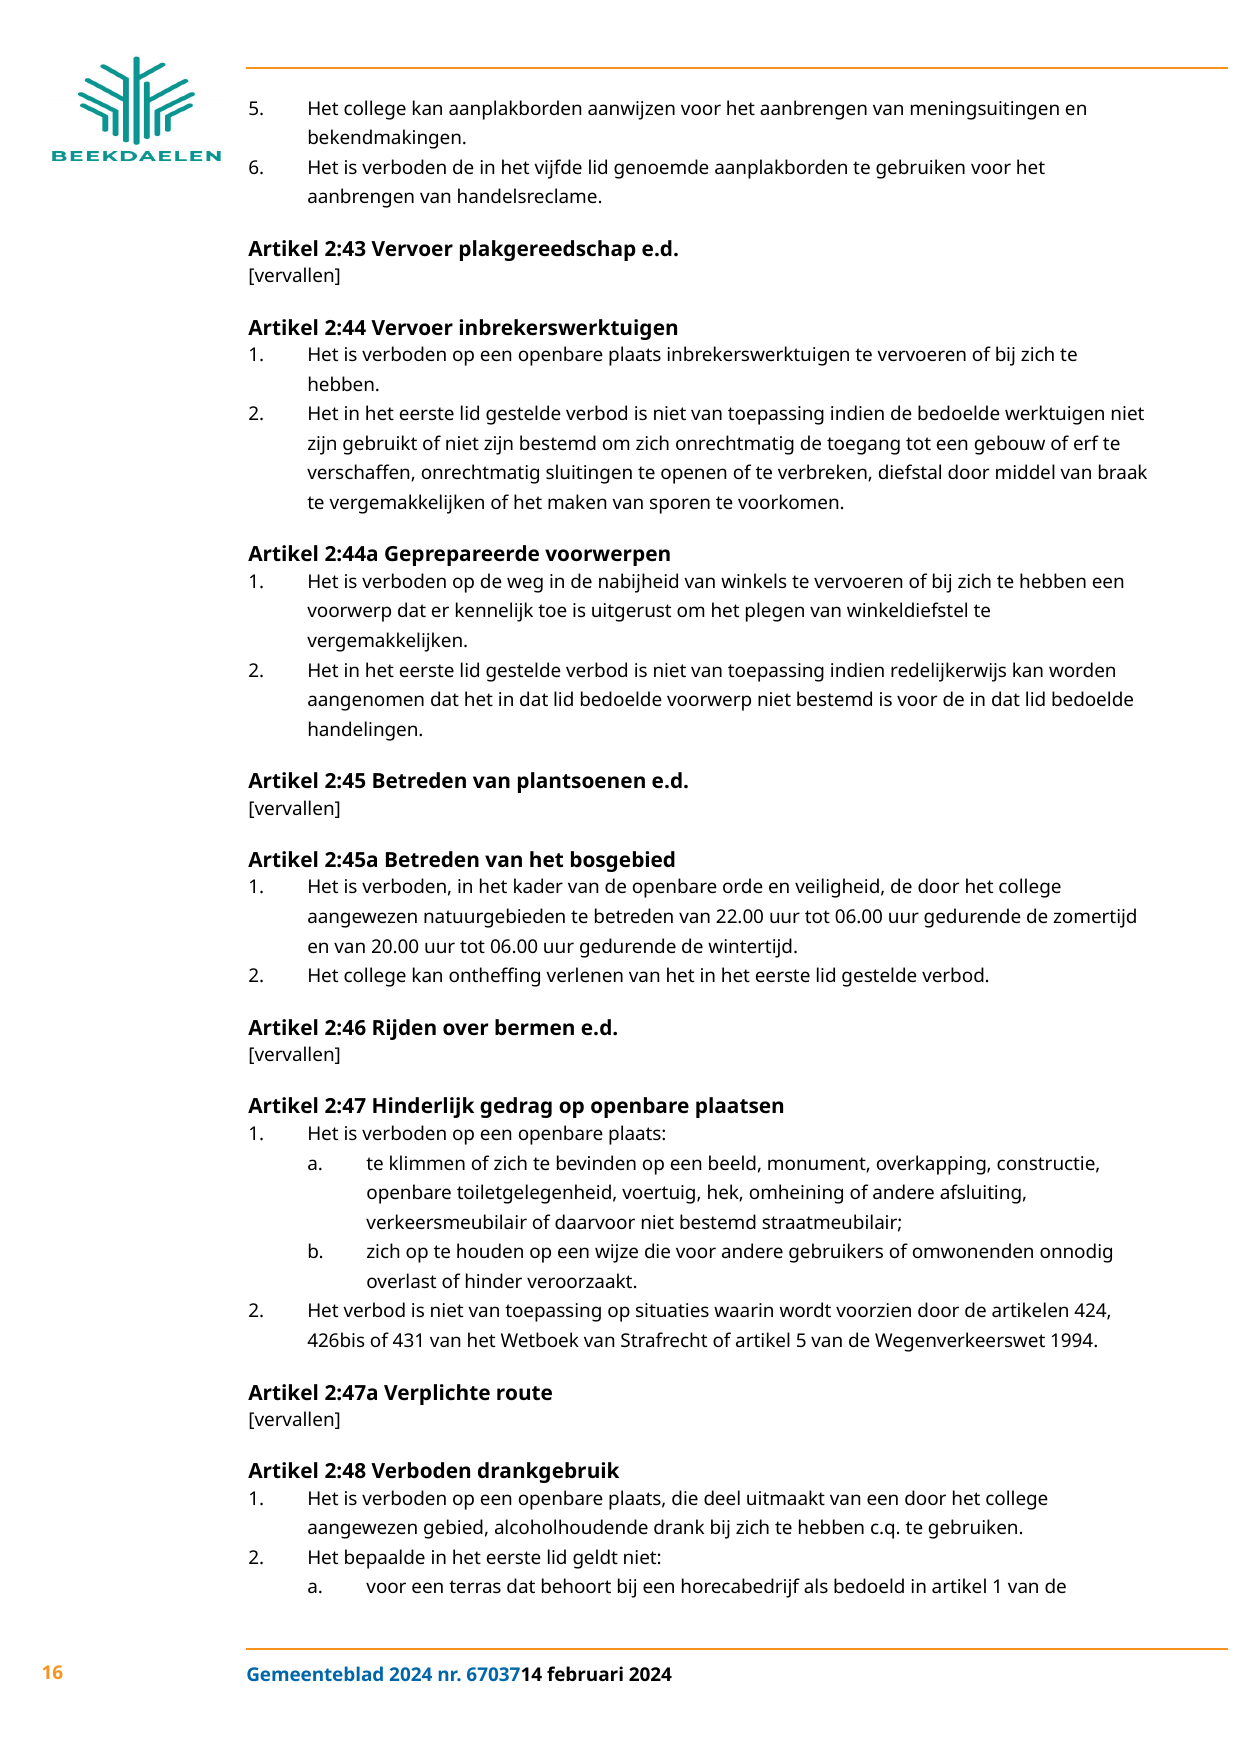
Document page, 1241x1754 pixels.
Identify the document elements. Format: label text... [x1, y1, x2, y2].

list te klimmen of zich te bevinden op een beeld, monument, overkapping, constructie, openbare toiletgelegenheid, voertuig, hek, omheining of andere afsluiting, verkeersmeubilair of daarvoor niet bestemd straatmeubilair; [307, 1150, 1152, 1234]
list zich op te houden op een wijze die voor andere gebruikers of omwonenden onnodig overlast of hinder veroorzaakt. [307, 1238, 1152, 1294]
text [vervallen] [248, 1041, 1152, 1067]
text Artikel 2:45 Betreden van plantsoenen e.d. [248, 766, 1152, 795]
text Artikel 2:46 Rijden over bermen e.d. [248, 1013, 1152, 1041]
text [vervallen] [248, 262, 1152, 288]
list voor een terras dat behoort bij een horecabedrijf als bedoeld in artikel 1 van de [307, 1574, 1152, 1599]
text [vervallen] [248, 795, 1152, 821]
list Het in het eerste lid gestelde verbod is niet van toepassing indien redelijkerwijs kan worden aangenomen dat het in dat lid bedoelde voorwerp niet bestemd is voor de in dat lid bedoelde handelingen. [248, 657, 1152, 742]
text [vervallen] [248, 1406, 1152, 1432]
list Het bepaalde in het eerste lid geldt niet: [248, 1544, 1152, 1570]
list Het in het eerste lid gestelde verbod is niet van toepassing indien de bedoelde werktuigen niet zijn gebruikt of niet zijn bestemd om zich onrechtmatig de toegang tot een gebouw of erf te verschaffen, onrechtmatig sluitingen te openen of te verbreken, diefstal door middel van braak te vergemakkelijken of het maken van sporen te voorkomen. [248, 400, 1152, 515]
list Het is verboden op een openbare plaats, die deel uitmaakt van een door het college aangewezen gebied, alcoholhoudende drank bij zich te hebben c.q. te gebruiken. [248, 1485, 1152, 1540]
list Het college kan ontheffing verlenen van het in het eerste lid gestelde verbod. [248, 962, 1152, 988]
text Artikel 2:44 Vervoer inbrekerswerktuigen [248, 313, 1152, 341]
text Artikel 2:45a Betreden van het bosgebied [248, 845, 1152, 874]
text Artikel 2:47a Verplichte route [248, 1378, 1152, 1406]
list Het college kan aanplakborden aanwijzen voor het aanbrengen van meningsuitingen en bekendmakingen. [248, 95, 1152, 150]
list Het is verboden op een openbare plaats inbrekerswerktuigen te vervoeren of bij zich te hebben. [248, 341, 1152, 397]
list Het is verboden op een openbare plaats: [248, 1120, 1152, 1146]
text Artikel 2:47 Hinderlijk gedrag op openbare plaatsen [248, 1092, 1152, 1120]
list Het verbod is niet van toepassing op situaties waarin wordt voorzien door de artikelen 424, 426bis of 431 van het Wetboek van Strafrecht of artikel 5 van de Wegenverkeerswet 1994. [248, 1298, 1152, 1353]
picture [41, 47, 231, 172]
text Artikel 2:43 Vervoer plakgereedschap e.d. [248, 234, 1152, 262]
list Het is verboden, in het kader van de openbare orde en veiligheid, de door het college aangewezen natuurgebieden te betreden van 22.00 uur tot 06.00 uur gedurende de zomertijd en van 20.00 uur tot 06.00 uur gedurende de wintertijd. [248, 874, 1152, 958]
text Artikel 2:44a Geprepareerde voorwerpen [248, 539, 1152, 568]
list Het is verboden de in het vijfde lid genoemde aanplakborden te gebruiken voor het aanbrengen van handelsreclame. [248, 154, 1152, 209]
list Het is verboden op de weg in de nabijheid van winkels te vervoeren of bij zich te hebben een voorwerp dat er kennelijk toe is uitgerust om het plegen van winkeldiefstel te vergemakkelijken. [248, 568, 1152, 653]
text Artikel 2:48 Verboden drankgebruik [248, 1456, 1152, 1485]
